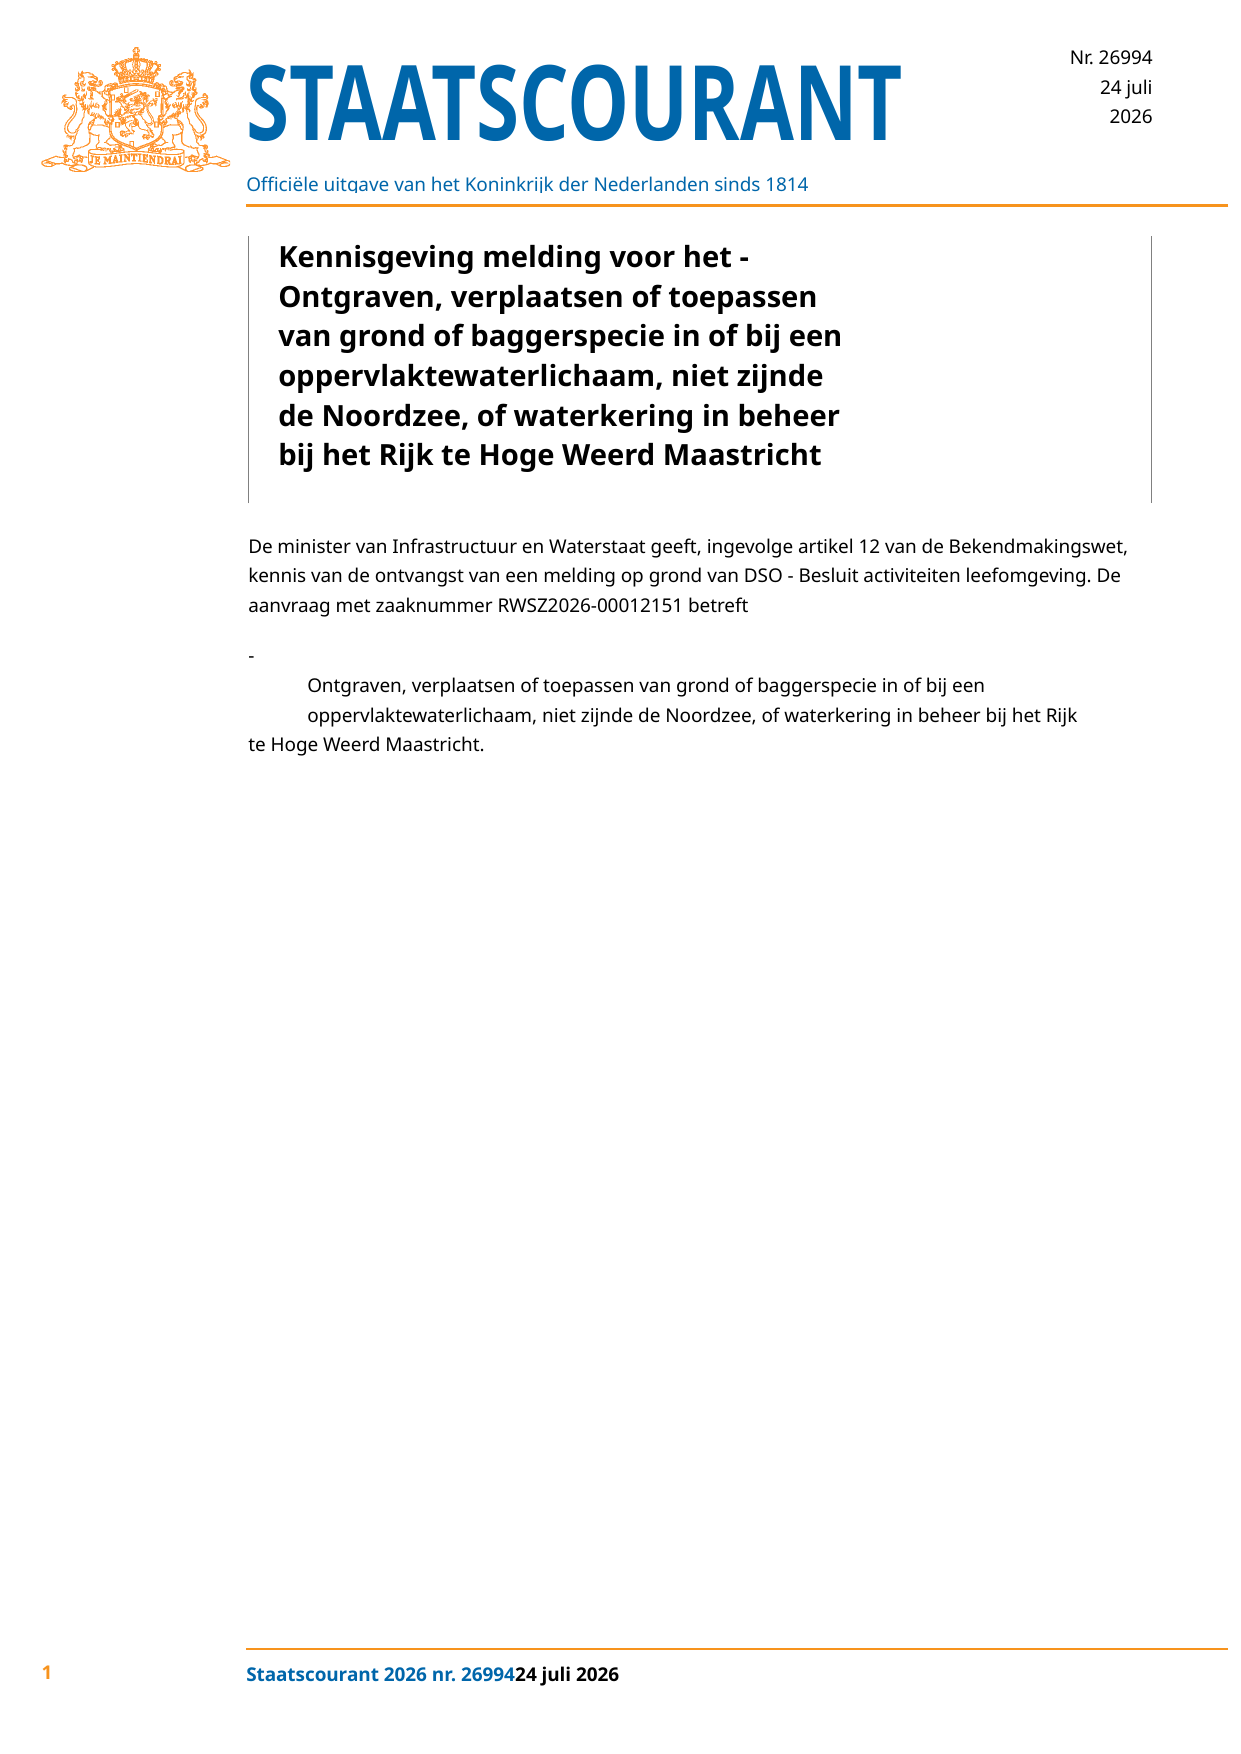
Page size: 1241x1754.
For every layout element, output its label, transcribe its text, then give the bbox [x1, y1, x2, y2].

table_header [850, 414, 1151, 503]
table_header Kennisgeving melding voor het -Ontgraven, verplaatsen of toepassen van grond of baggerspecie in of bij een oppervlaktewaterlichaam, niet zijnde de Noordzee, of waterkering in beheer bij het Rijk te Hoge Weerd Maastricht [249, 236, 850, 503]
list Ontgraven, verplaatsen of toepassen van grond of baggerspecie in of bij een oppervlaktewaterlichaam, niet zijnde de Noordzee, of waterkering in beheer bij het Rijk [248, 672, 1152, 727]
table_header [1090, 236, 1151, 413]
text De minister van Infrastructuur en Waterstaat geeft, ingevolge artikel 12 van de Bekendmakingswet, kennis van de ontvangst van een melding op grond van DSO - Besluit activiteiten leefomgeving. De aanvraag met zaaknummer RWSZ2026-00012151 betreft [248, 533, 1152, 618]
text te Hoge Weerd Maastricht. [248, 731, 1152, 757]
table_header [850, 236, 912, 413]
picture [912, 236, 1090, 414]
picture [41, 47, 231, 172]
